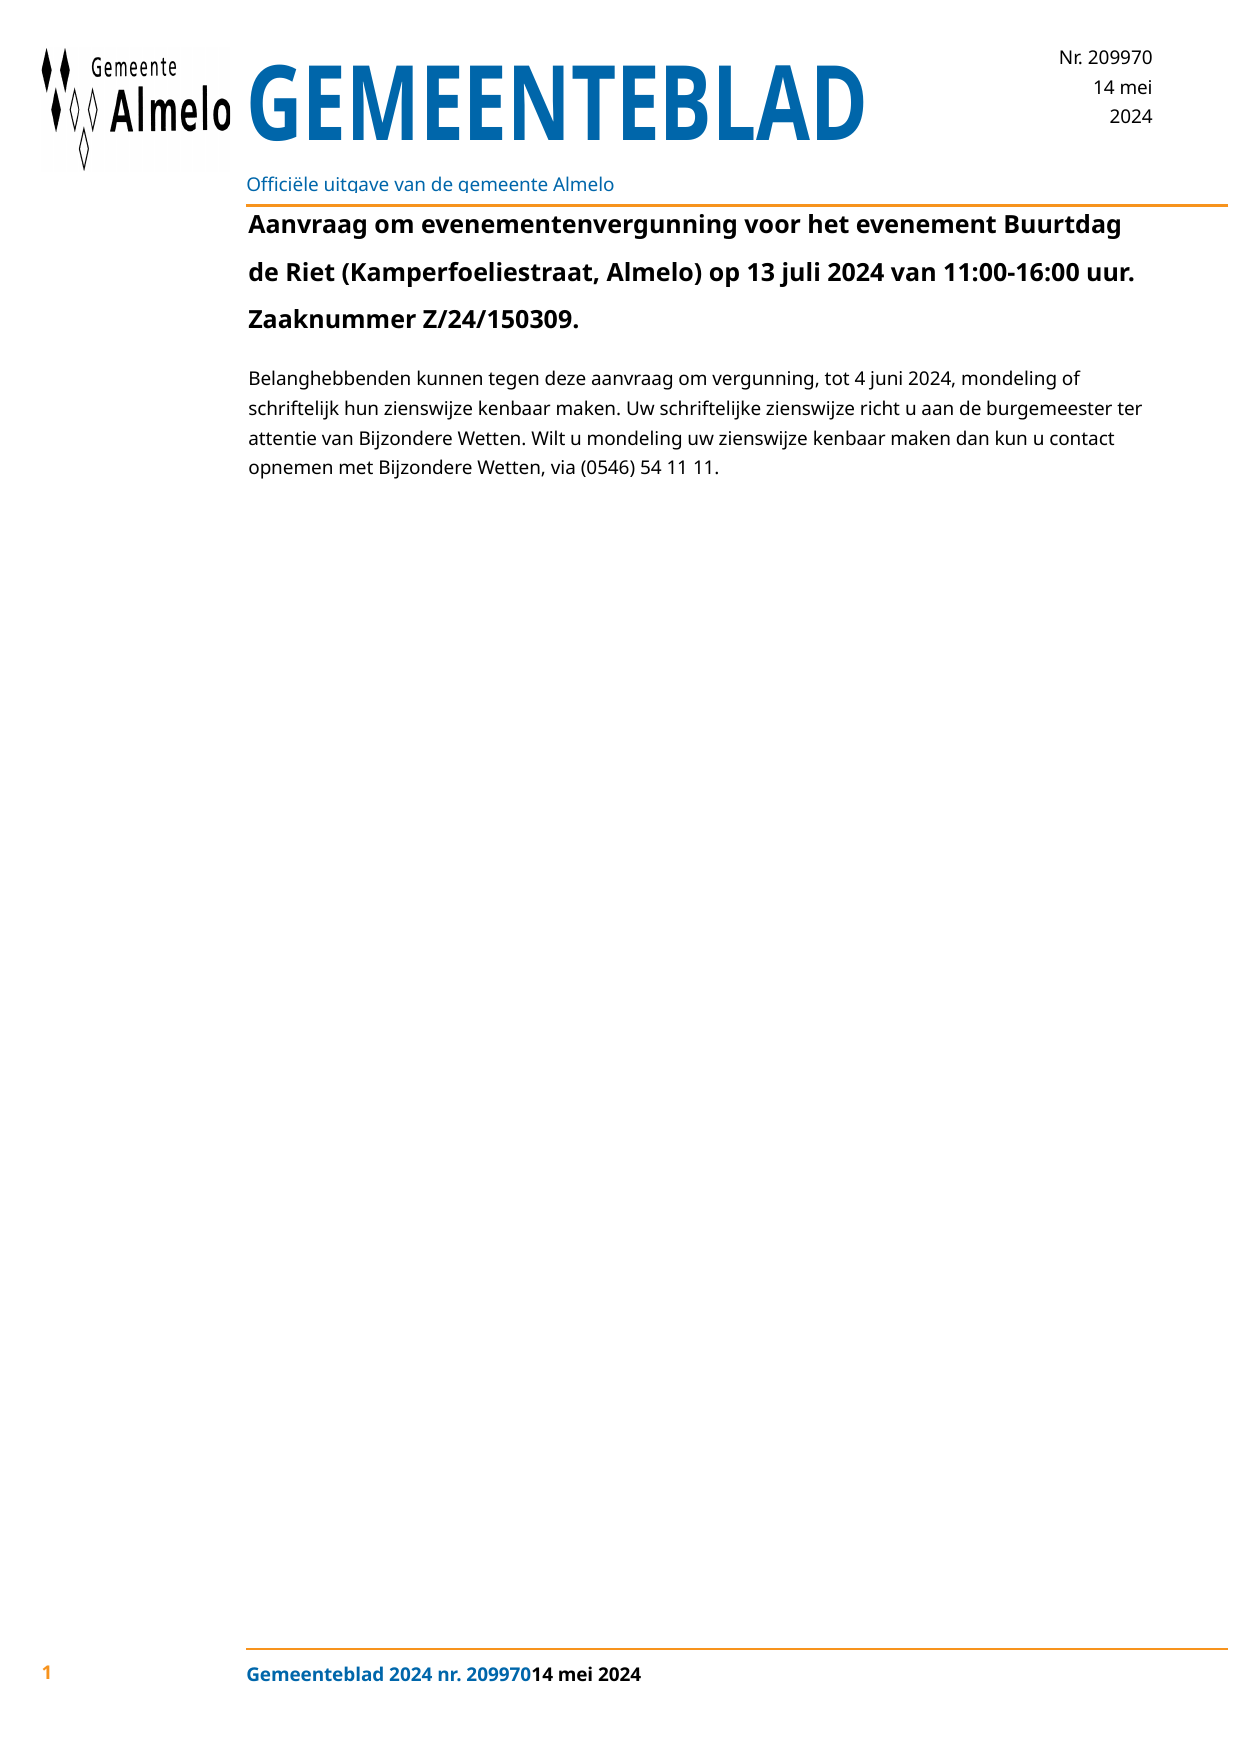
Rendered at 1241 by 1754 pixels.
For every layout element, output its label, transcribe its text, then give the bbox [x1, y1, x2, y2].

picture [41, 47, 231, 172]
text Aanvraag om evenementenvergunning voor het evenement Buurtdag de Riet (Kamperfoeliestraat, Almelo) op 13 juli 2024 van 11:00-16:00 uur. Zaaknummer Z/24/150309. [248, 207, 1152, 336]
text Belanghebbenden kunnen tegen deze aanvraag om vergunning, tot 4 juni 2024, mondeling of schriftelijk hun zienswijze kenbaar maken. Uw schriftelijke zienswijze richt u aan de burgemeester ter attentie van Bijzondere Wetten. Wilt u mondeling uw zienswijze kenbaar maken dan kun u contact opnemen met Bijzondere Wetten, via (0546) 54 11 11. [248, 366, 1152, 480]
